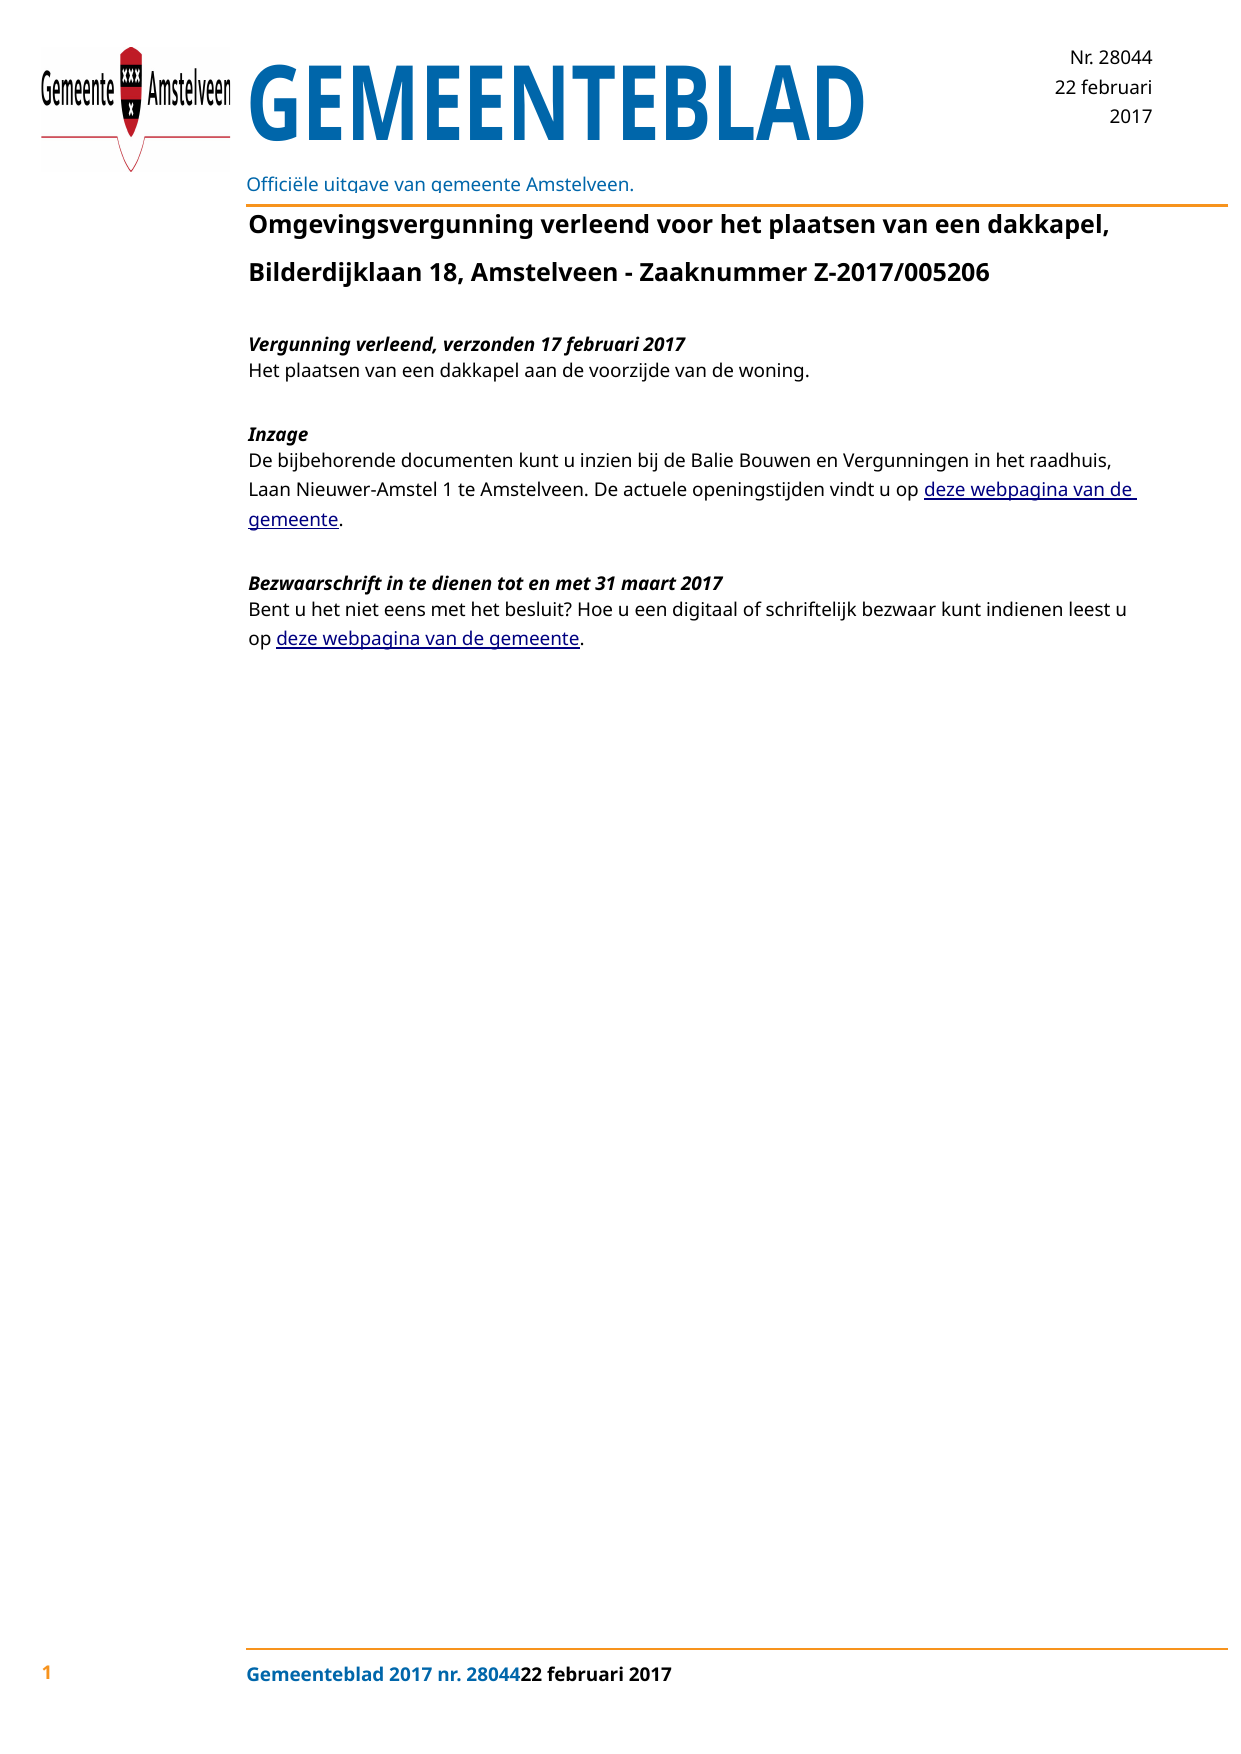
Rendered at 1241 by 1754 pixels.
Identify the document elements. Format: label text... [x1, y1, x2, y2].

text Bent u het niet eens met het besluit? Hoe u een digitaal of schriftelijk bezwaar kunt indienen leest u op deze webpagina van de gemeente. [248, 596, 1152, 651]
text Bezwaarschrift in te dienen tot en met 31 maart 2017 [248, 570, 1152, 596]
picture [41, 47, 231, 172]
text De bijbehorende documenten kunt u inzien bij de Balie Bouwen en Vergunningen in het raadhuis, Laan Nieuwer-Amstel 1 te Amstelveen. De actuele openingstijden vindt u op deze webpagina van de gemeente. [248, 447, 1152, 532]
text Vergunning verleend, verzonden 17 februari 2017 [248, 331, 1152, 357]
text Omgevingsvergunning verleend voor het plaatsen van een dakkapel, Bilderdijklaan 18, Amstelveen - Zaaknummer Z-2017/005206 [248, 207, 1152, 288]
text Het plaatsen van een dakkapel aan de voorzijde van de woning. [248, 357, 1152, 383]
text Inzage [248, 421, 1152, 447]
